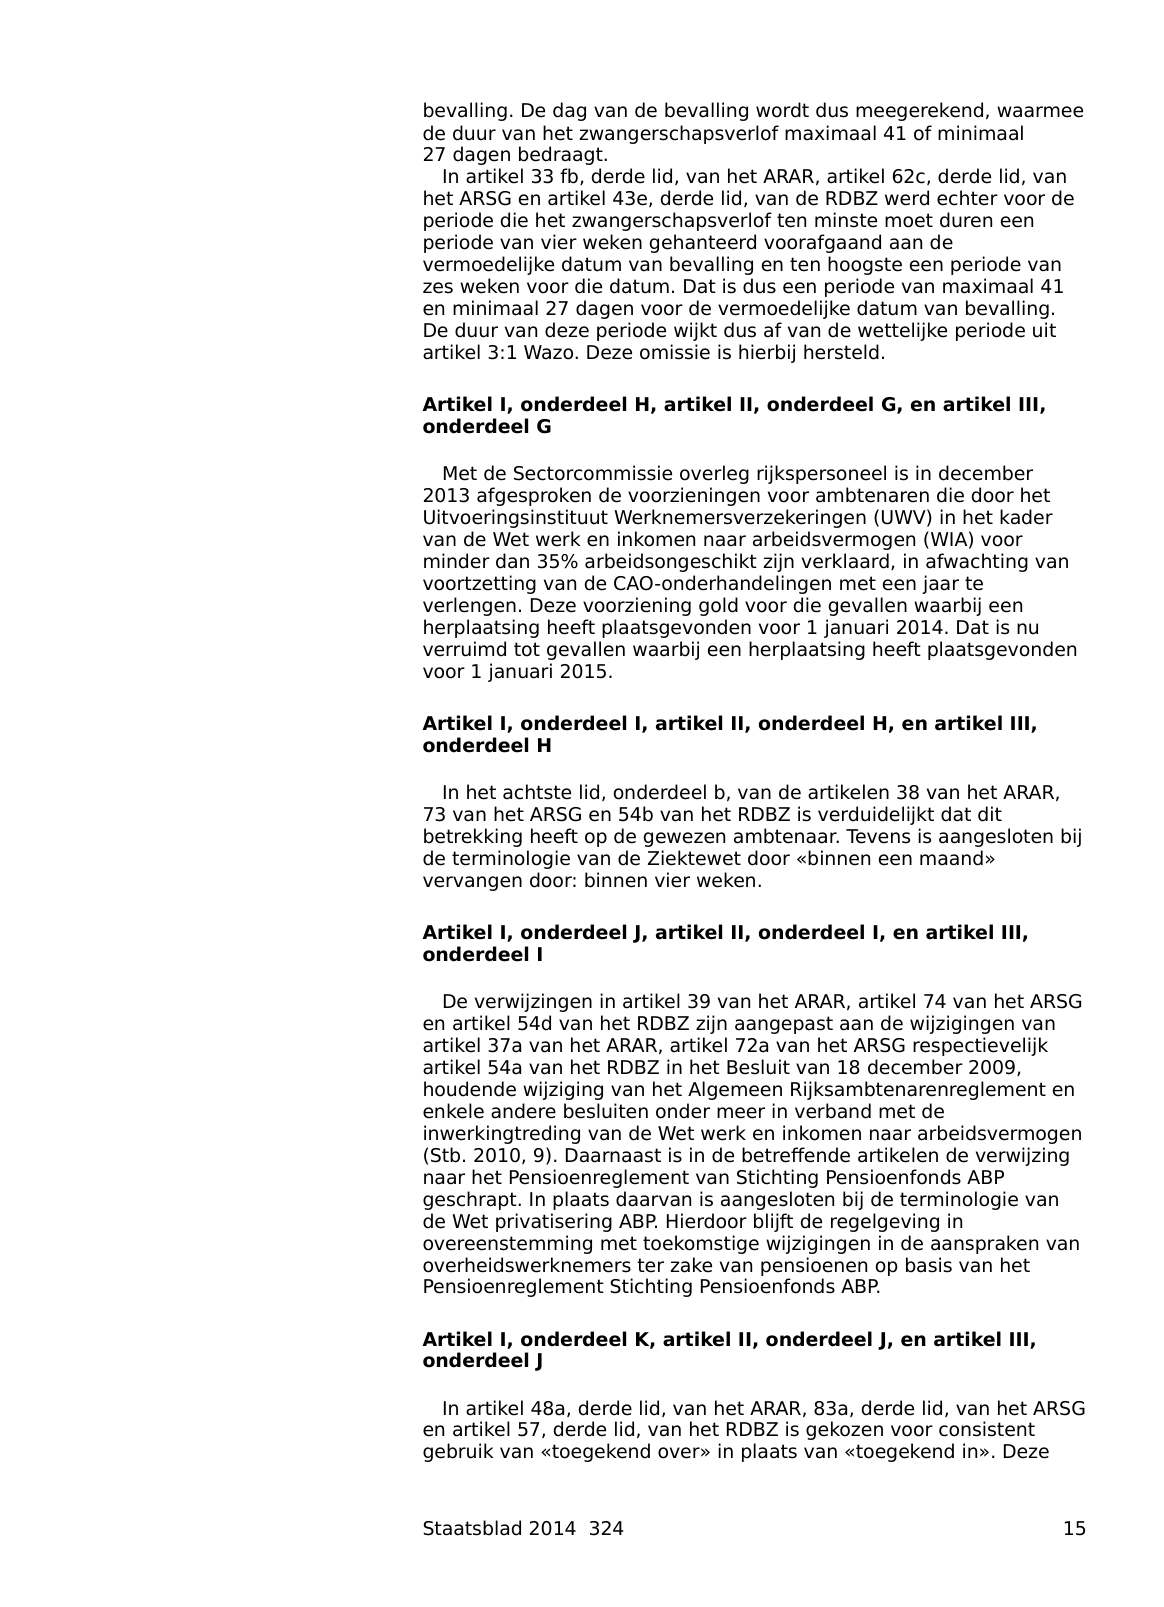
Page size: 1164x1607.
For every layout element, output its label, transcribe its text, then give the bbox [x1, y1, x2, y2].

text In artikel 48a, derde lid, van het ARAR, 83a, derde lid, van het ARSG en artikel 57, derde lid, van het RDBZ is gekozen voor consistent gebruik van «toegekend over» in plaats van «toegekend in». Deze [422, 1397, 1087, 1463]
text In artikel 33 fb, derde lid, van het ARAR, artikel 62c, derde lid, van het ARSG en artikel 43e, derde lid, van de RDBZ werd echter voor de periode die het zwangerschapsverlof ten minste moet duren een periode van vier weken gehanteerd voorafgaand aan de vermoedelijke datum van bevalling en ten hoogste een periode van zes weken voor die datum. Dat is dus een periode van maximaal 41 en minimaal 27 dagen voor de vermoedelijke datum van bevalling. De duur van deze periode wijkt dus af van de wettelijke periode uit artikel 3:1 Wazo. Deze omissie is hierbij hersteld. [422, 166, 1087, 364]
text In het achtste lid, onderdeel b, van de artikelen 38 van het ARAR, 73 van het ARSG en 54b van het RDBZ is verduidelijkt dat dit betrekking heeft op de gewezen ambtenaar. Tevens is aangesloten bij de terminologie van de Ziektewet door «binnen een maand» vervangen door: binnen vier weken. [422, 782, 1087, 892]
subtitle Artikel I, onderdeel J, artikel II, onderdeel I, en artikel III, onderdeel I [422, 922, 1087, 966]
subtitle Artikel I, onderdeel H, artikel II, onderdeel G, en artikel III, onderdeel G [422, 394, 1087, 438]
subtitle Artikel I, onderdeel K, artikel II, onderdeel J, en artikel III, onderdeel J [422, 1328, 1087, 1372]
text bevalling. De dag van de bevalling wordt dus meegerekend, waarmee de duur van het zwangerschapsverlof maximaal 41 of minimaal 27 dagen bedraagt. [422, 100, 1087, 166]
text Met de Sectorcommissie overleg rijkspersoneel is in december 2013 afgesproken de voorzieningen voor ambtenaren die door het Uitvoeringsinstituut Werknemersverzekeringen (UWV) in het kader van de Wet werk en inkomen naar arbeidsvermogen (WIA) voor minder dan 35% arbeidsongeschikt zijn verklaard, in afwachting van voortzetting van de CAO-onderhandelingen met een jaar te verlengen. Deze voorziening gold voor die gevallen waarbij een herplaatsing heeft plaatsgevonden voor 1 januari 2014. Dat is nu verruimd tot gevallen waarbij een herplaatsing heeft plaatsgevonden voor 1 januari 2015. [422, 463, 1087, 683]
subtitle Artikel I, onderdeel I, artikel II, onderdeel H, en artikel III, onderdeel H [422, 713, 1087, 757]
text De verwijzingen in artikel 39 van het ARAR, artikel 74 van het ARSG en artikel 54d van het RDBZ zijn aangepast aan de wijzigingen van artikel 37a van het ARAR, artikel 72a van het ARSG respectievelijk artikel 54a van het RDBZ in het Besluit van 18 december 2009, houdende wijziging van het Algemeen Rijksambtenarenreglement en enkele andere besluiten onder meer in verband met de inwerkingtreding van de Wet werk en inkomen naar arbeidsvermogen (Stb. 2010, 9). Daarnaast is in de betreffende artikelen de verwijzing naar het Pensioenreglement van Stichting Pensioenfonds ABP geschrapt. In plaats daarvan is aangesloten bij de terminologie van de Wet privatisering ABP. Hierdoor blijft de regelgeving in overeenstemming met toekomstige wijzigingen in de aanspraken van overheidswerknemers ter zake van pensioenen op basis van het Pensioenreglement Stichting Pensioenfonds ABP. [422, 991, 1087, 1298]
